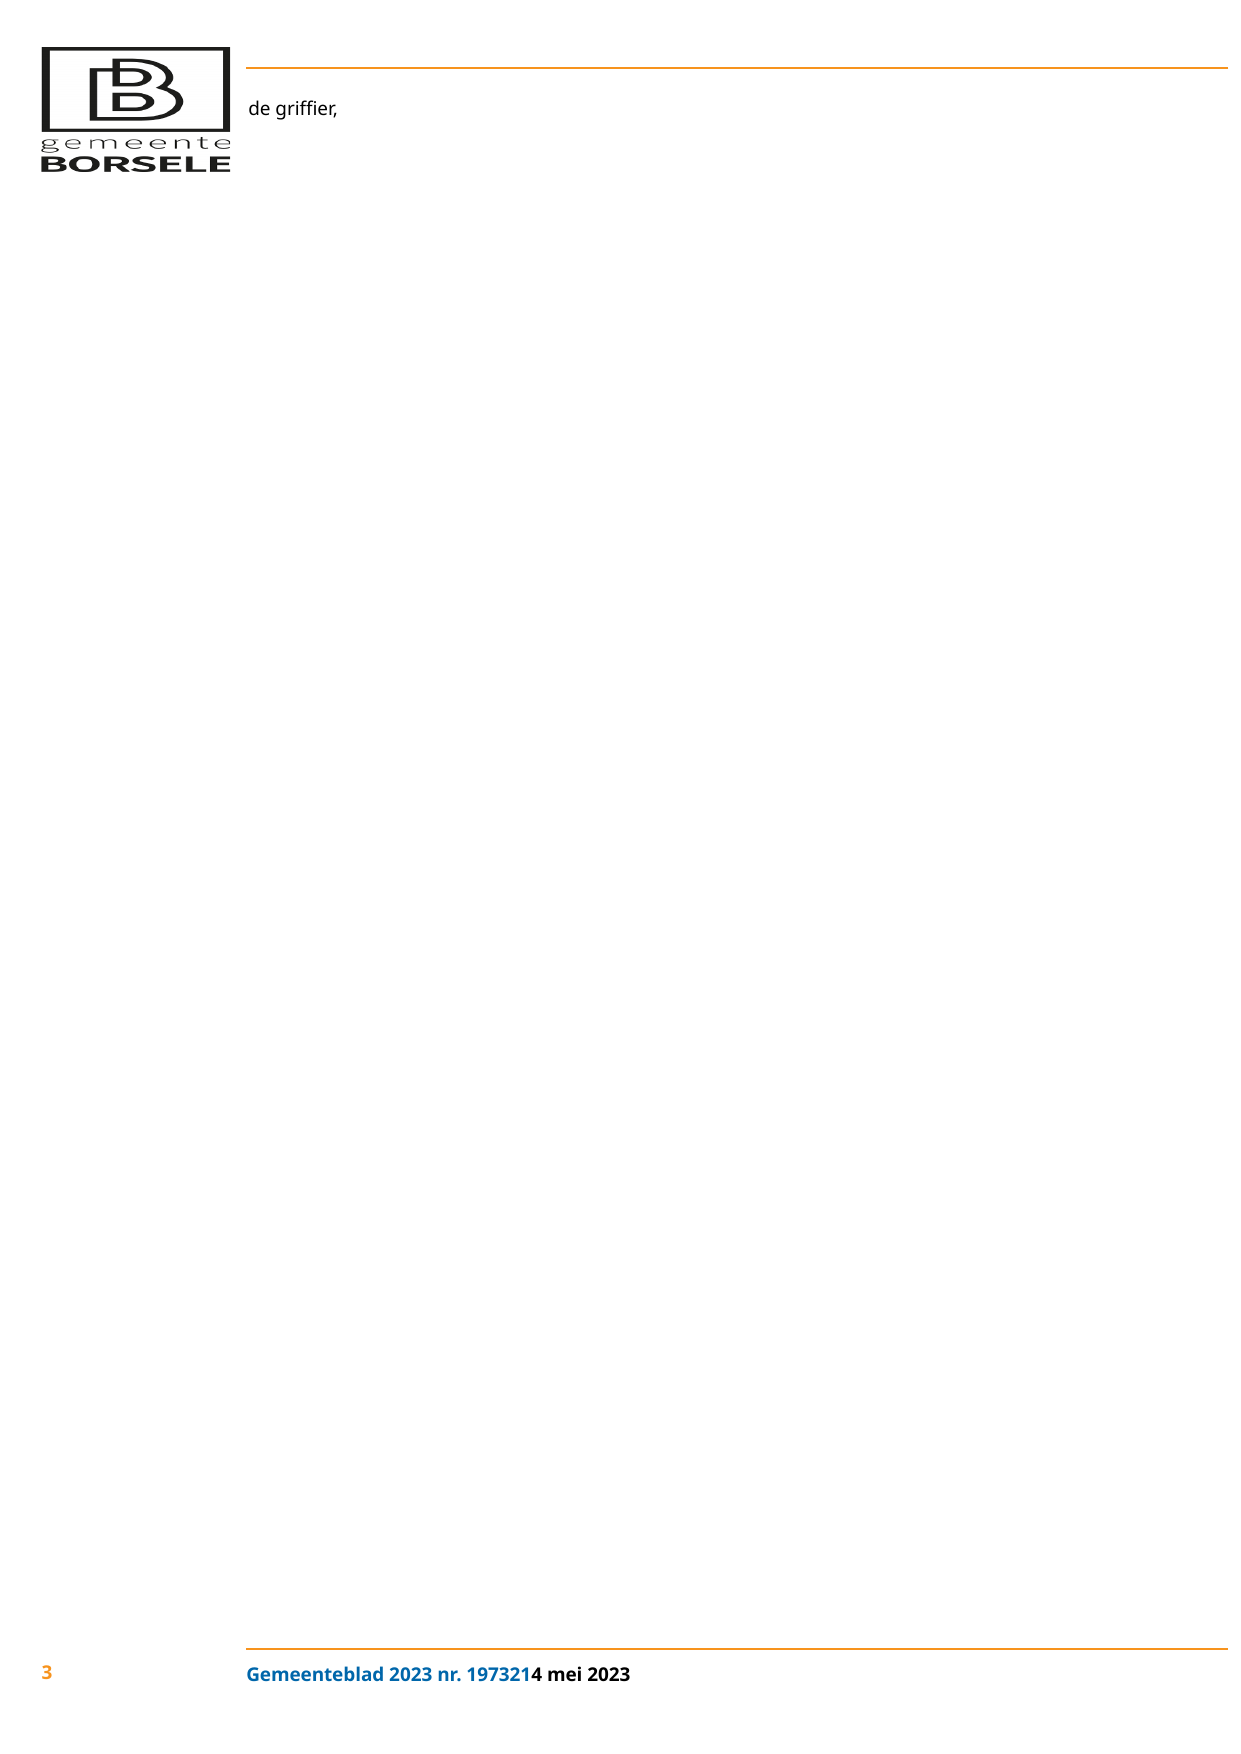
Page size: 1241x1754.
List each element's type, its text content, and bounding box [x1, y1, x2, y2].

text de griffier, [248, 95, 1152, 121]
picture [41, 47, 231, 172]
